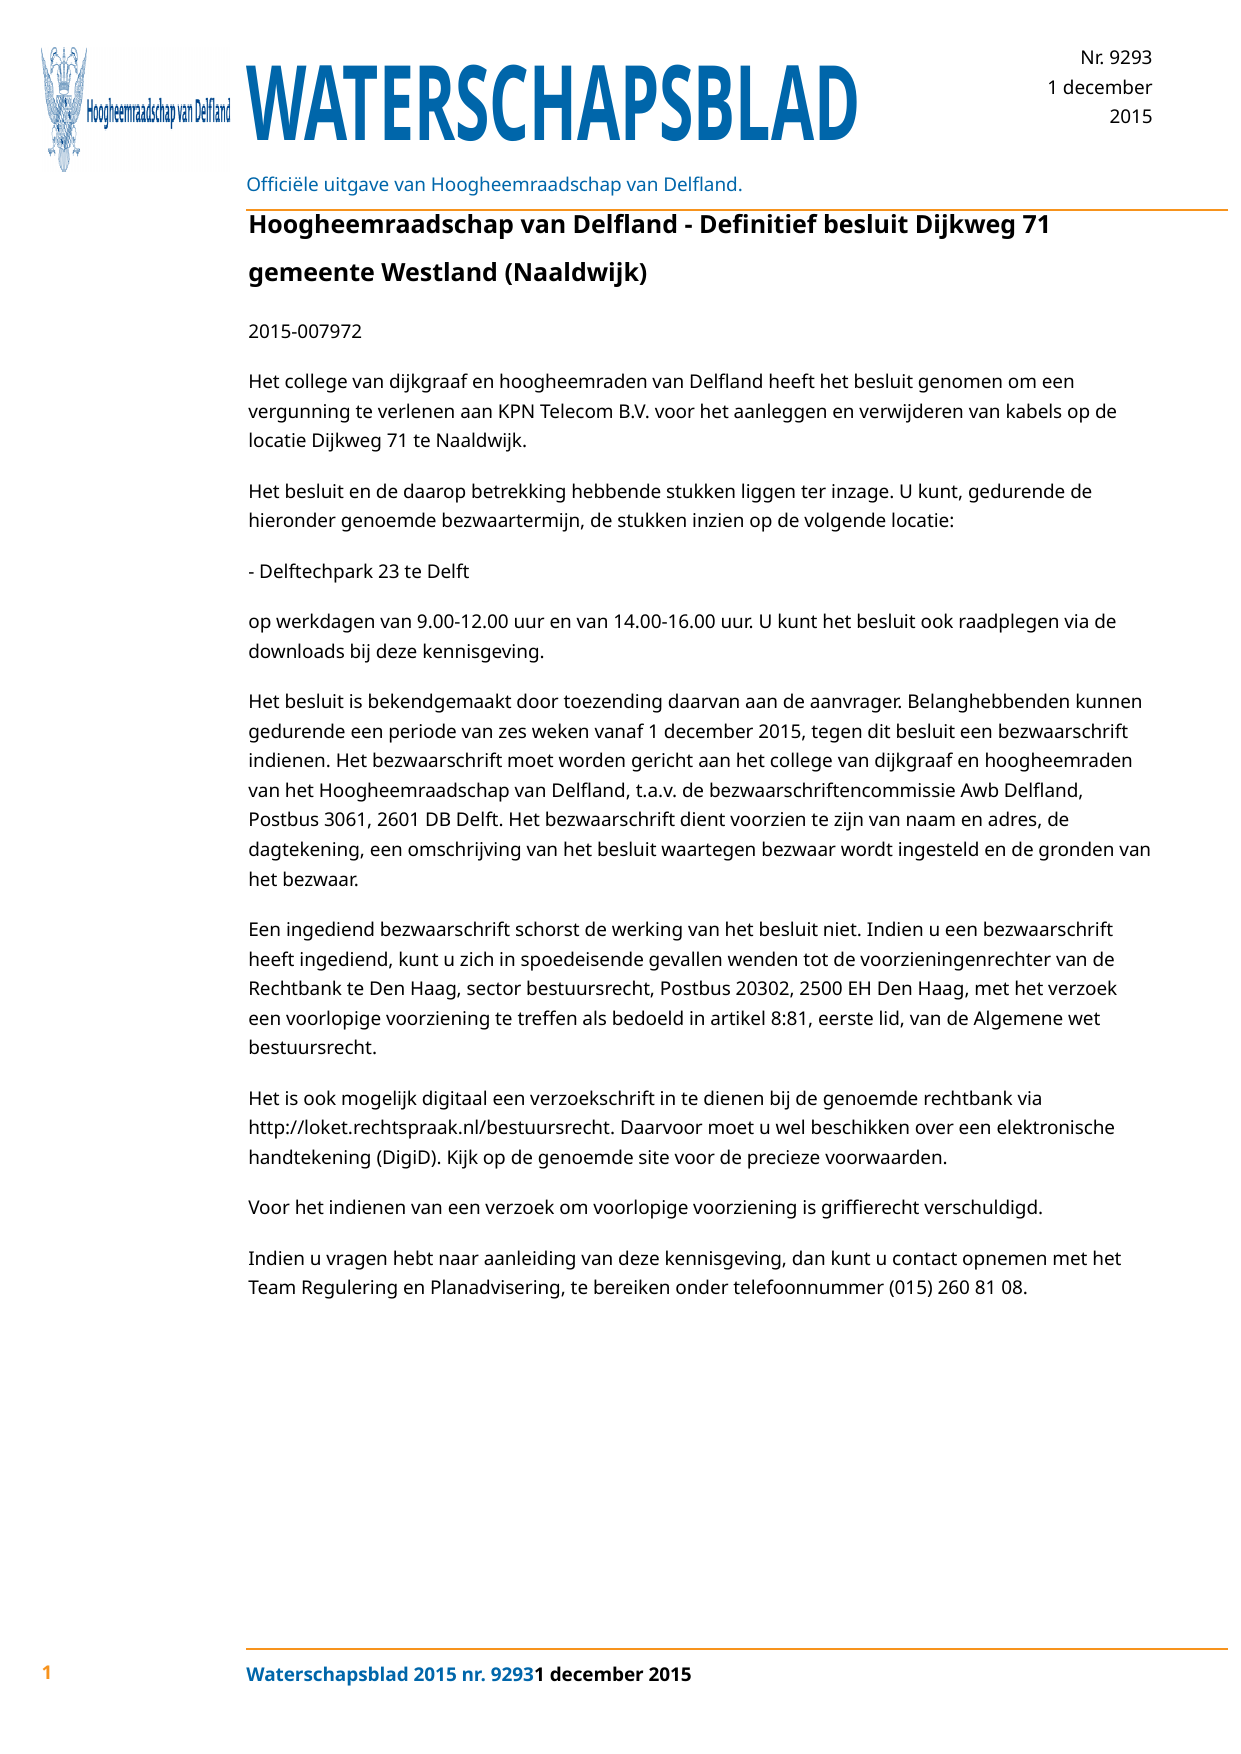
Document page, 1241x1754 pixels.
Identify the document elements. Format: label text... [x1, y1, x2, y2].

text op werkdagen van 9.00-12.00 uur en van 14.00-16.00 uur. U kunt het besluit ook raadplegen via de downloads bij deze kennisgeving. [248, 608, 1152, 664]
text Een ingediend bezwaarschrift schorst de werking van het besluit niet. Indien u een bezwaarschrift heeft ingediend, kunt u zich in spoedeisende gevallen wenden tot de voorzieningenrechter van de Rechtbank te Den Haag, sector bestuursrecht, Postbus 20302, 2500 EH Den Haag, met het verzoek een voorlopige voorziening te treffen als bedoeld in artikel 8:81, eerste lid, van de Algemene wet bestuursrecht. [248, 916, 1152, 1060]
text Voor het indienen van een verzoek om voorlopige voorziening is griffierecht verschuldigd. [248, 1194, 1152, 1220]
text Het is ook mogelijk digitaal een verzoekschrift in te dienen bij de genoemde rechtbank via http://loket.rechtspraak.nl/bestuursrecht. Daarvoor moet u wel beschikken over een elektronische handtekening (DigiD). Kijk op de genoemde site voor de precieze voorwaarden. [248, 1085, 1152, 1170]
text Hoogheemraadschap van Delfland - Definitief besluit Dijkweg 71 gemeente Westland (Naaldwijk) [248, 211, 1152, 288]
text 2015-007972 [248, 318, 1152, 344]
text Het besluit en de daarop betrekking hebbende stukken liggen ter inzage. U kunt, gedurende de hieronder genoemde bezwaartermijn, de stukken inzien op de volgende locatie: [248, 478, 1152, 533]
text Indien u vragen hebt naar aanleiding van deze kennisgeving, dan kunt u contact opnemen met het Team Regulering en Planadvisering, te bereiken onder telefoonnummer (015) 260 81 08. [248, 1245, 1152, 1300]
text - Delftechpark 23 te Delft [248, 558, 1152, 584]
text Het college van dijkgraaf en hoogheemraden van Delfland heeft het besluit genomen om een vergunning te verlenen aan KPN Telecom B.V. voor het aanleggen en verwijderen van kabels op de locatie Dijkweg 71 te Naaldwijk. [248, 368, 1152, 453]
picture [41, 47, 231, 172]
text Het besluit is bekendgemaakt door toezending daarvan aan de aanvrager. Belanghebbenden kunnen gedurende een periode van zes weken vanaf 1 december 2015, tegen dit besluit een bezwaarschrift indienen. Het bezwaarschrift moet worden gericht aan het college van dijkgraaf en hoogheemraden van het Hoogheemraadschap van Delfland, t.a.v. de bezwaarschriftencommissie Awb Delfland, Postbus 3061, 2601 DB Delft. Het bezwaarschrift dient voorzien te zijn van naam en adres, de dagtekening, een omschrijving van het besluit waartegen bezwaar wordt ingesteld en de gronden van het bezwaar. [248, 688, 1152, 892]
